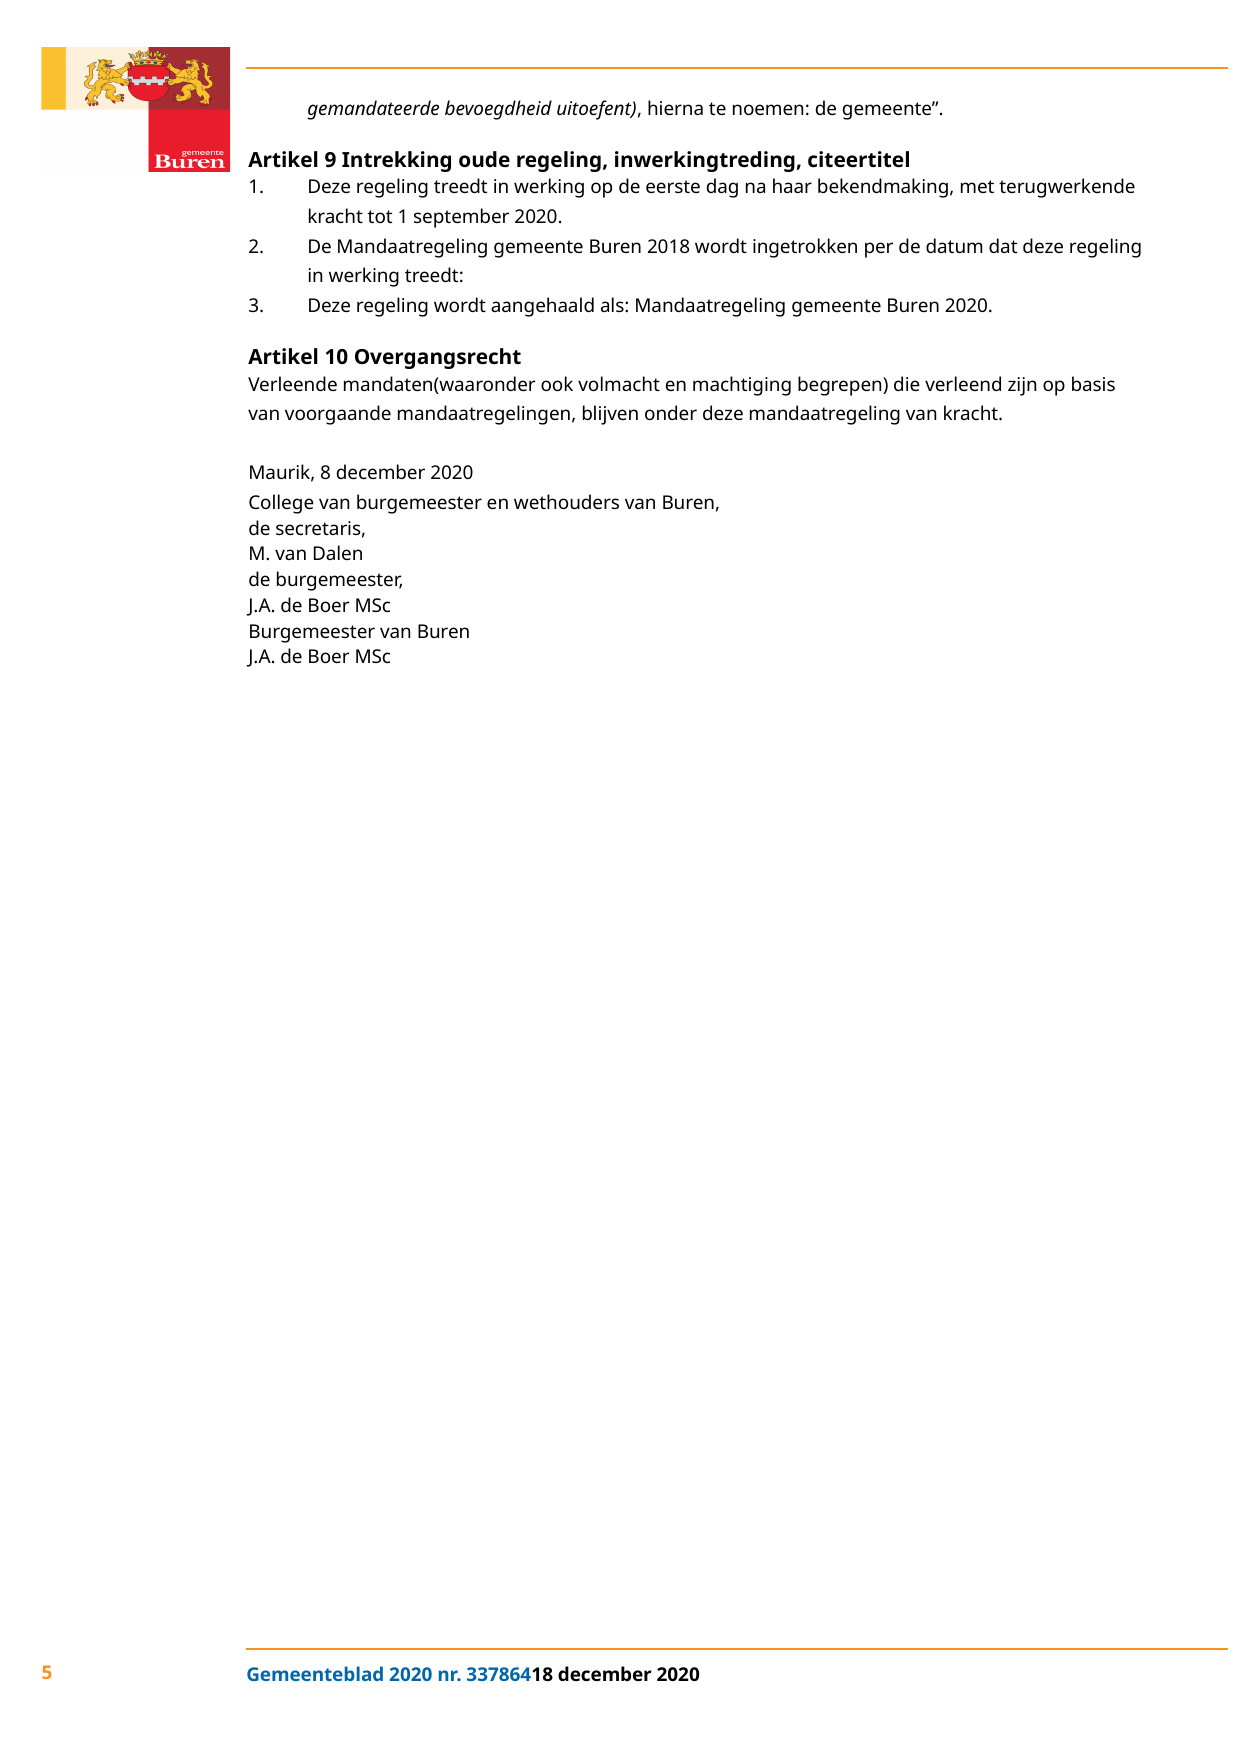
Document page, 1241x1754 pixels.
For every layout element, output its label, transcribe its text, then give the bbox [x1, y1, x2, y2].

text College van burgemeester en wethouders van Buren, [248, 489, 1152, 515]
text J.A. de Boer MSc [248, 592, 1152, 618]
text Burgemeester van Buren [248, 618, 1152, 643]
text de secretaris, [248, 515, 1152, 541]
list Deze regeling treedt in werking op de eerste dag na haar bekendmaking, met terugwerkende kracht tot 1 september 2020. [248, 174, 1152, 229]
text de burgemeester, [248, 566, 1152, 592]
text Artikel 9 Intrekking oude regeling, inwerkingtreding, citeertitel [248, 145, 1152, 174]
text Verleende mandaten(waaronder ook volmacht en machtiging begrepen) die verleend zijn op basis van voorgaande mandaatregelingen, blijven onder deze mandaatregeling van kracht. [248, 371, 1152, 426]
list De Mandaatregeling gemeente Buren 2018 wordt ingetrokken per de datum dat deze regeling in werking treedt: [248, 233, 1152, 288]
text Artikel 10 Overgangsrecht [248, 342, 1152, 371]
list Deze regeling wordt aangehaald als: Mandaatregeling gemeente Buren 2020. [248, 292, 1152, 318]
list gemandateerde bevoegdheid uitoefent), hierna te noemen: de gemeente”. [248, 95, 1152, 121]
picture [41, 47, 231, 172]
text Maurik, 8 december 2020 [248, 459, 1152, 485]
text M. van Dalen [248, 541, 1152, 566]
text J.A. de Boer MSc [248, 643, 1152, 669]
